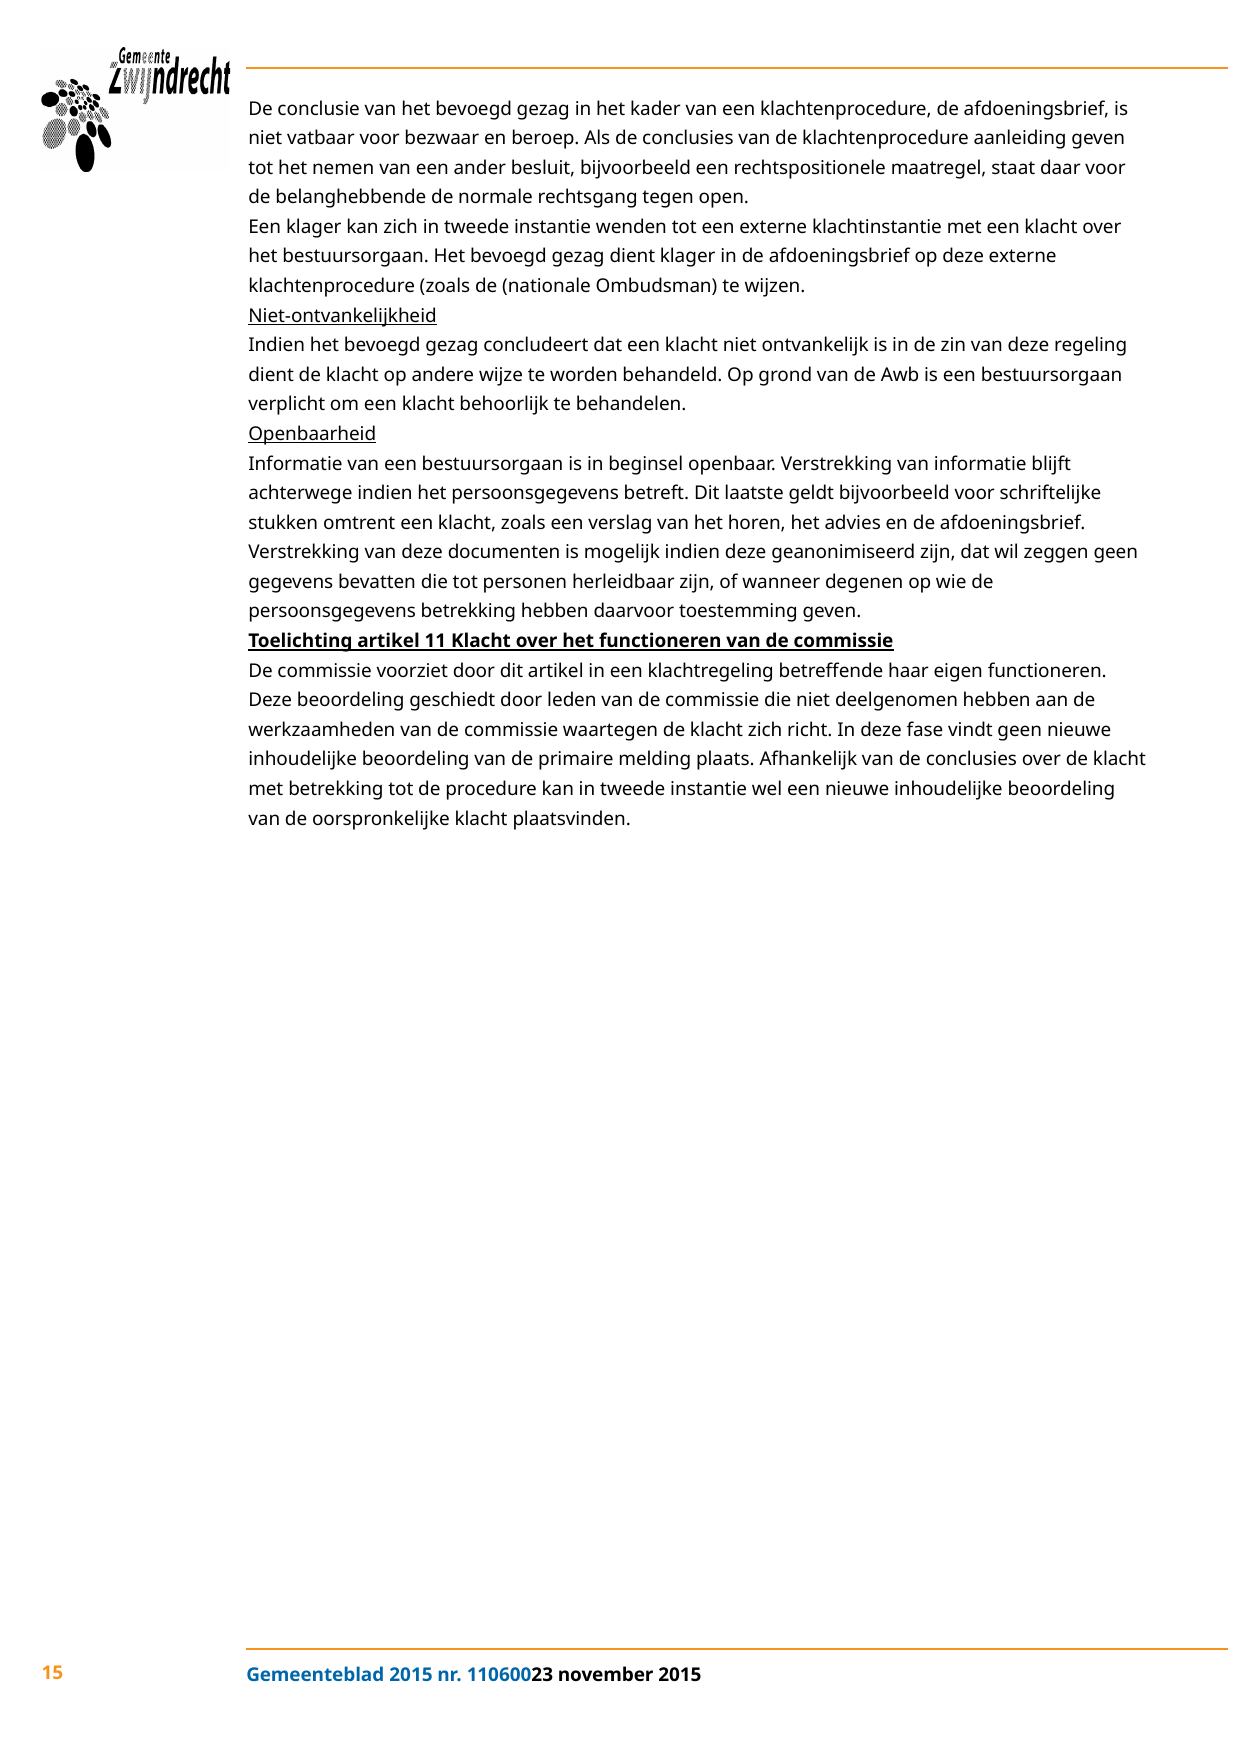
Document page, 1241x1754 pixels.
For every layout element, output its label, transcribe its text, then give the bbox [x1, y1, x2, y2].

text De conclusie van het bevoegd gezag in het kader van een klachtenprocedure, de afdoeningsbrief, is niet vatbaar voor bezwaar en beroep. Als de conclusies van de klachtenprocedure aanleiding geven tot het nemen van een ander besluit, bijvoorbeeld een rechtspositionele maatregel, staat daar voor de belanghebbende de normale rechtsgang tegen open. [248, 95, 1152, 209]
text Een klager kan zich in tweede instantie wenden tot een externe klachtinstantie met een klacht over het bestuursorgaan. Het bevoegd gezag dient klager in de afdoeningsbrief op deze externe klachtenprocedure (zoals de (nationale Ombudsman) te wijzen. [248, 213, 1152, 298]
picture [41, 47, 231, 172]
text Indien het bevoegd gezag concludeert dat een klacht niet ontvankelijk is in de zin van deze regeling dient de klacht op andere wijze te worden behandeld. Op grond van de Awb is een bestuursorgaan verplicht om een klacht behoorlijk te behandelen. [248, 331, 1152, 416]
text De commissie voorziet door dit artikel in een klachtregeling betreffende haar eigen functioneren. Deze beoordeling geschiedt door leden van de commissie die niet deelgenomen hebben aan de werkzaamheden van de commissie waartegen de klacht zich richt. In deze fase vindt geen nieuwe inhoudelijke beoordeling van de primaire melding plaats. Afhankelijk van de conclusies over de klacht met betrekking tot de procedure kan in tweede instantie wel een nieuwe inhoudelijke beoordeling van de oorspronkelijke klacht plaatsvinden. [248, 657, 1152, 831]
text Informatie van een bestuursorgaan is in beginsel openbaar. Verstrekking van informatie blijft achterwege indien het persoonsgegevens betreft. Dit laatste geldt bijvoorbeeld voor schriftelijke stukken omtrent een klacht, zoals een verslag van het horen, het advies en de afdoeningsbrief. Verstrekking van deze documenten is mogelijk indien deze geanonimiseerd zijn, dat wil zeggen geen gegevens bevatten die tot personen herleidbaar zijn, of wanneer degenen op wie de persoonsgegevens betrekking hebben daarvoor toestemming geven. [248, 450, 1152, 623]
text Openbaarheid [248, 420, 1152, 446]
text Niet-ontvankelijkheid [248, 302, 1152, 328]
text Toelichting artikel 11 Klacht over het functioneren van de commissie [248, 627, 1152, 653]
